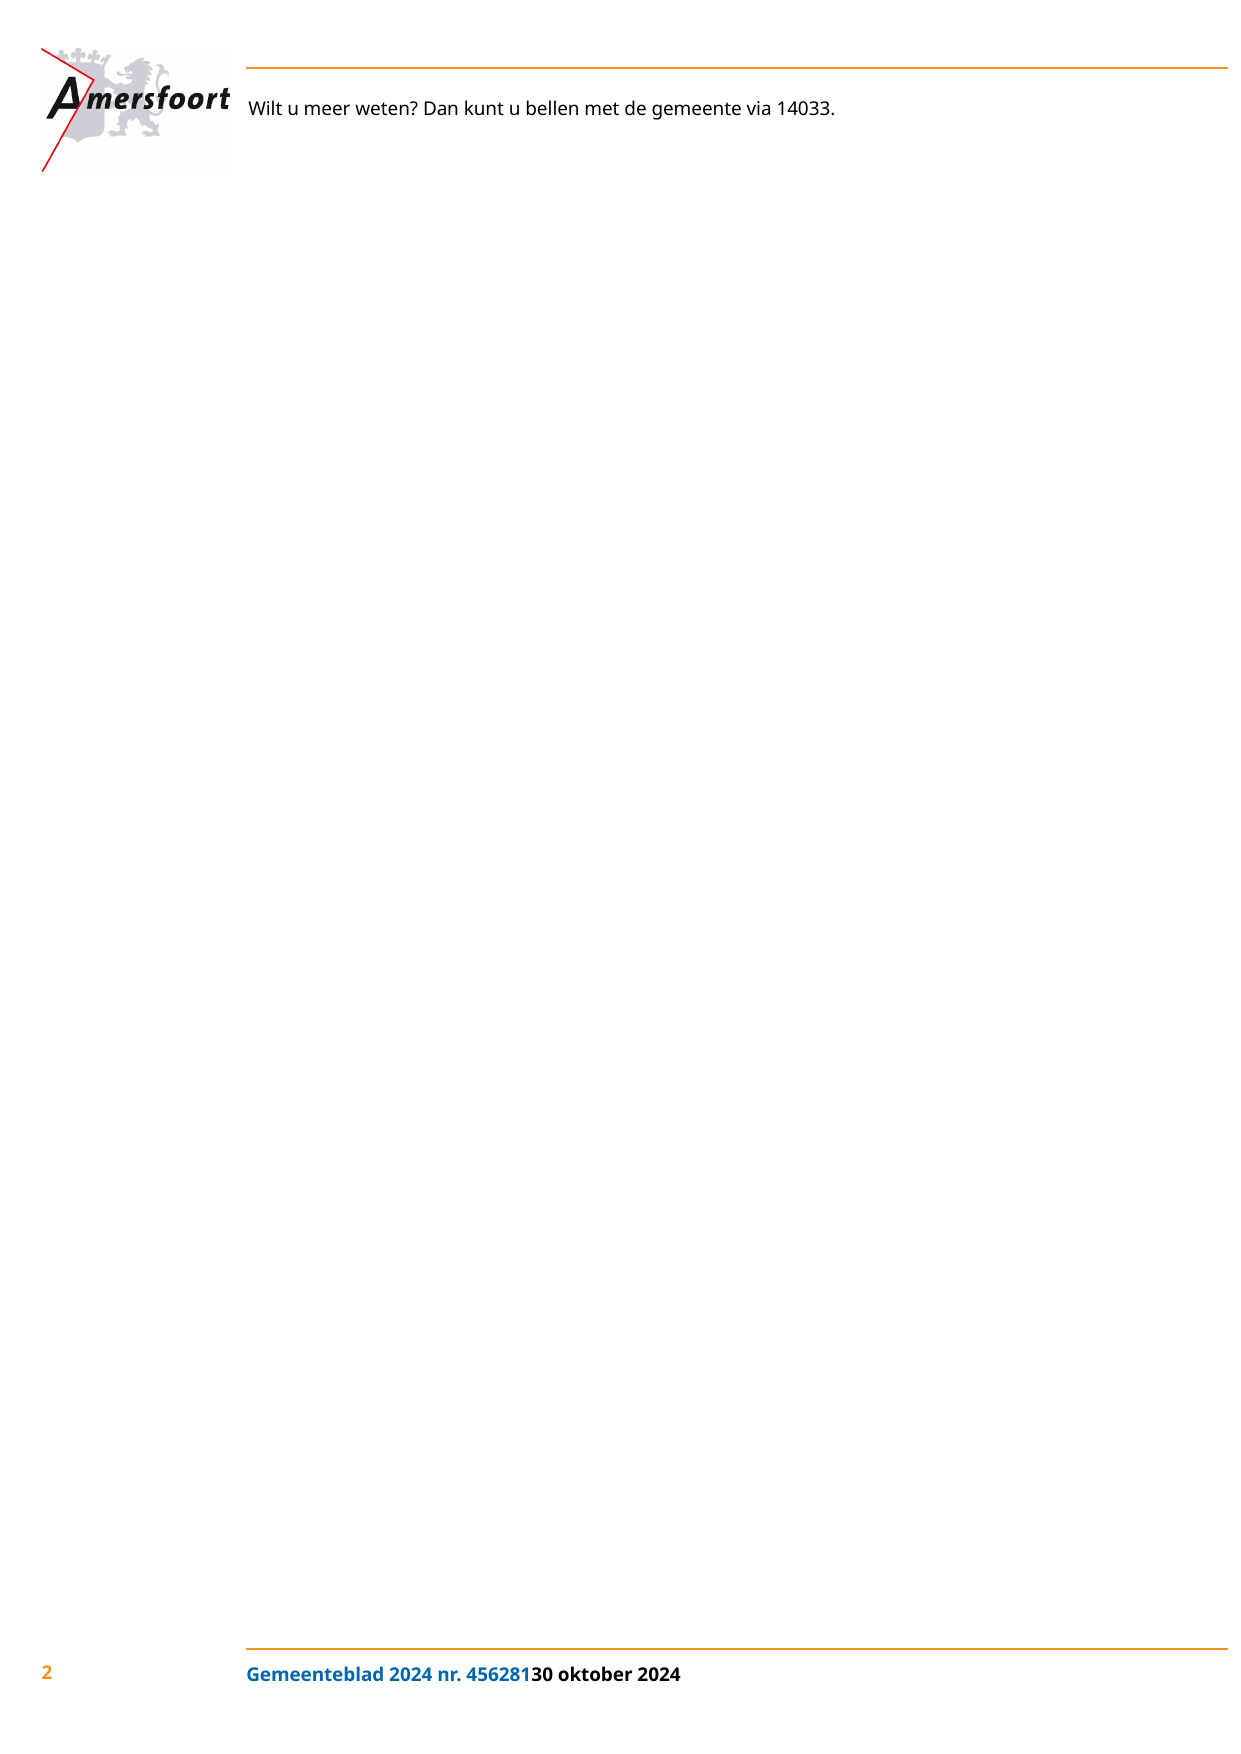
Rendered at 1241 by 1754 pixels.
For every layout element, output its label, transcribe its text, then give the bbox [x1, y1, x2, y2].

picture [41, 47, 231, 172]
text Wilt u meer weten? Dan kunt u bellen met de gemeente via 14033. [248, 95, 1152, 121]
